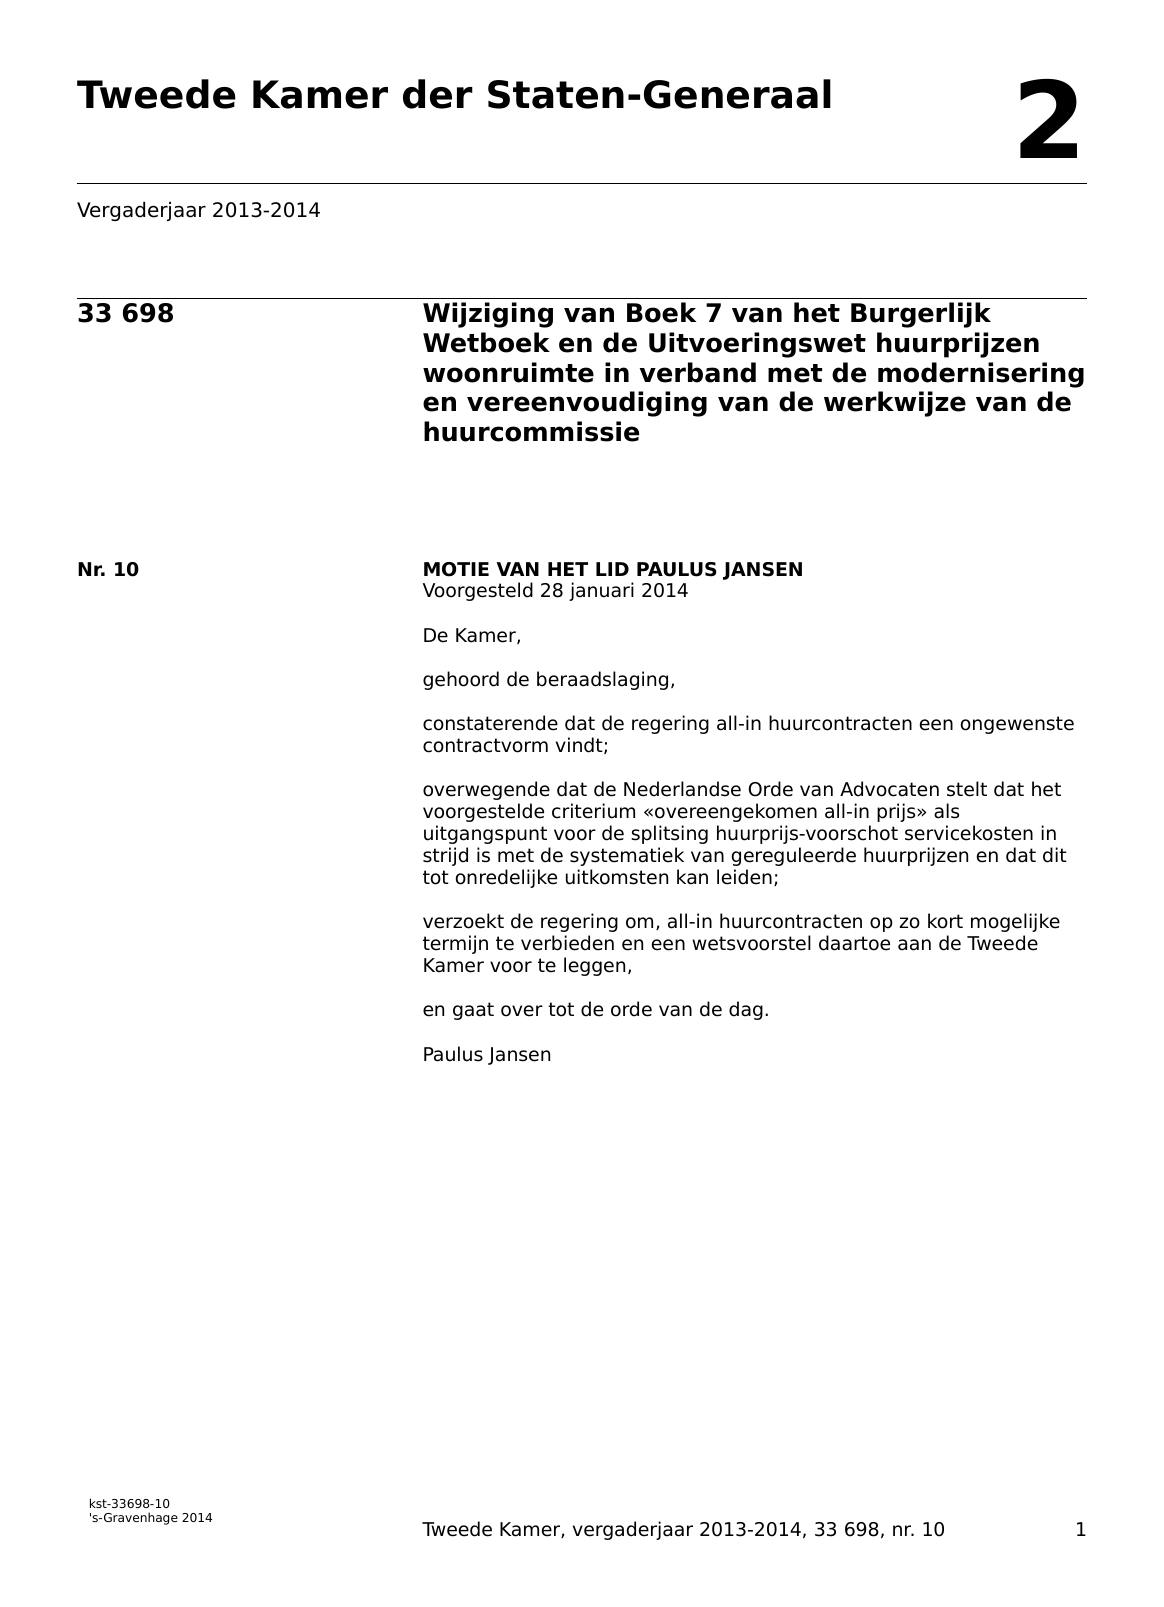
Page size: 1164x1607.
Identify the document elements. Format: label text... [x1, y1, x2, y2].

text overwegende dat de Nederlandse Orde van Advocaten stelt dat het voorgestelde criterium «overeengekomen all-in prijs» als uitgangspunt voor de splitsing huurprijs-voorschot servicekosten in strijd is met de systematiek van gereguleerde huurprijzen en dat dit tot onredelijke uitkomsten kan leiden; [422, 779, 1087, 889]
text en gaat over tot de orde van de dag. [422, 999, 1087, 1021]
subtitle Nr. 10 MOTIE VAN HET LID PAULUS JANSEN [77, 558, 1087, 580]
table_header 2 [886, 59, 1087, 183]
text verzoekt de regering om, all-in huurcontracten op zo kort mogelijke termijn te verbieden en een wetsvoorstel daartoe aan de Tweede Kamer voor te leggen, [422, 911, 1087, 977]
text constaterende dat de regering all-in huurcontracten een ongewenste contractvorm vindt; [422, 713, 1087, 757]
table_header Tweede Kamer der Staten-Generaal [77, 59, 886, 183]
text gehoord de beraadslaging, [422, 669, 1087, 691]
text Voorgesteld 28 januari 2014 [422, 580, 1087, 602]
table_cell Vergaderjaar 2013-2014 [77, 184, 1087, 298]
text 's-Gravenhage 2014 [88, 1511, 323, 1525]
subtitle 33 698 Wijziging van Boek 7 van het Burgerlijk Wetboek en de Uitvoeringswet huurprijzen woonruimte in verband met de modernisering en vereenvoudiging van de werkwijze van de huurcommissie [77, 299, 1087, 447]
text De Kamer, [422, 624, 1087, 647]
text Paulus Jansen [422, 1043, 1087, 1065]
text kst-33698-10 [88, 1497, 323, 1511]
